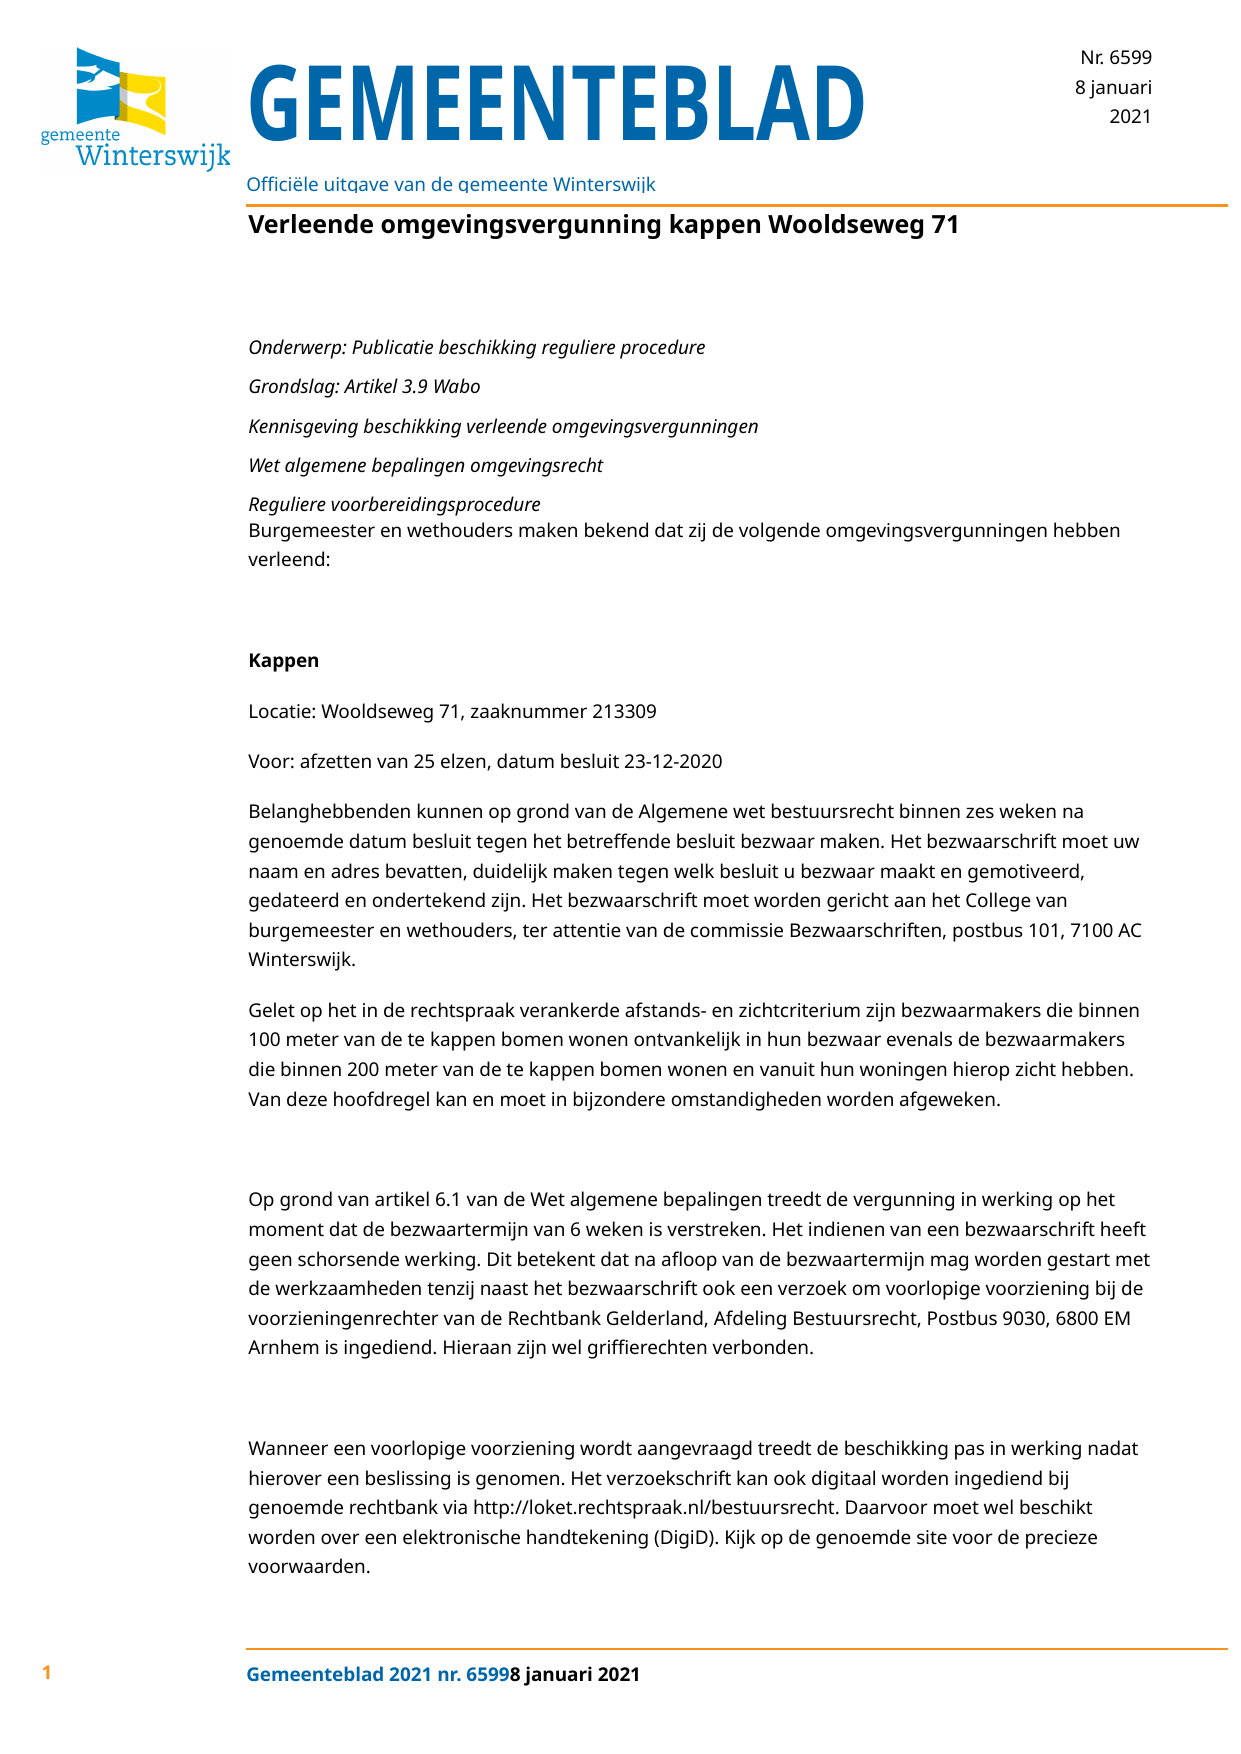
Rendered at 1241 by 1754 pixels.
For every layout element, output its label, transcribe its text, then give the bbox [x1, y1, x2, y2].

text Reguliere voorbereidingsprocedure [248, 491, 1152, 517]
picture [41, 47, 231, 172]
text Voor: afzetten van 25 elzen, datum besluit 23-12-2020 [248, 748, 1152, 774]
picture [225, 153, 231, 162]
text Locatie: Wooldseweg 71, zaaknummer 213309 [248, 698, 1152, 724]
text Burgemeester en wethouders maken bekend dat zij de volgende omgevingsvergunningen hebben verleend: [248, 517, 1152, 572]
text Wet algemene bepalingen omgevingsrecht [248, 452, 1152, 478]
text Kennisgeving beschikking verleende omgevingsvergunningen [248, 413, 1152, 438]
text Kappen [248, 647, 1152, 673]
text Onderwerp: Publicatie beschikking reguliere procedure [248, 334, 1152, 360]
text Grondslag: Artikel 3.9 Wabo [248, 373, 1152, 399]
text Wanneer een voorlopige voorziening wordt aangevraagd treedt de beschikking pas in werking nadat hierover een beslissing is genomen. Het verzoekschrift kan ook digitaal worden ingediend bij genoemde rechtbank via http://loket.rechtspraak.nl/bestuursrecht. Daarvoor moet wel beschikt worden over een elektronische handtekening (DigiD). Kijk op de genoemde site voor de precieze voorwaarden. [248, 1435, 1152, 1579]
text Gelet op het in de rechtspraak verankerde afstands- en zichtcriterium zijn bezwaarmakers die binnen 100 meter van de te kappen bomen wonen ontvankelijk in hun bezwaar evenals de bezwaarmakers die binnen 200 meter van de te kappen bomen wonen en vanuit hun woningen hierop zicht hebben. Van deze hoofdregel kan en moet in bijzondere omstandigheden worden afgeweken. [248, 997, 1152, 1112]
text Op grond van artikel 6.1 van de Wet algemene bepalingen treedt de vergunning in werking op het moment dat de bezwaartermijn van 6 weken is verstreken. Het indienen van een bezwaarschrift heeft geen schorsende werking. Dit betekent dat na afloop van de bezwaartermijn mag worden gestart met de werkzaamheden tenzij naast het bezwaarschrift ook een verzoek om voorlopige voorziening bij de voorzieningenrechter van de Rechtbank Gelderland, Afdeling Bestuursrecht, Postbus 9030, 6800 EM Arnhem is ingediend. Hieraan zijn wel griffierechten verbonden. [248, 1187, 1152, 1360]
text Belanghebbenden kunnen op grond van de Algemene wet bestuursrecht binnen zes weken na genoemde datum besluit tegen het betreffende besluit bezwaar maken. Het bezwaarschrift moet uw naam en adres bevatten, duidelijk maken tegen welk besluit u bezwaar maakt en gemotiveerd, gedateerd en ondertekend zijn. Het bezwaarschrift moet worden gericht aan het College van burgemeester en wethouders, ter attentie van de commissie Bezwaarschriften, postbus 101, 7100 AC Winterswijk. [248, 799, 1152, 972]
text Verleende omgevingsvergunning kappen Wooldseweg 71 [248, 207, 1152, 241]
